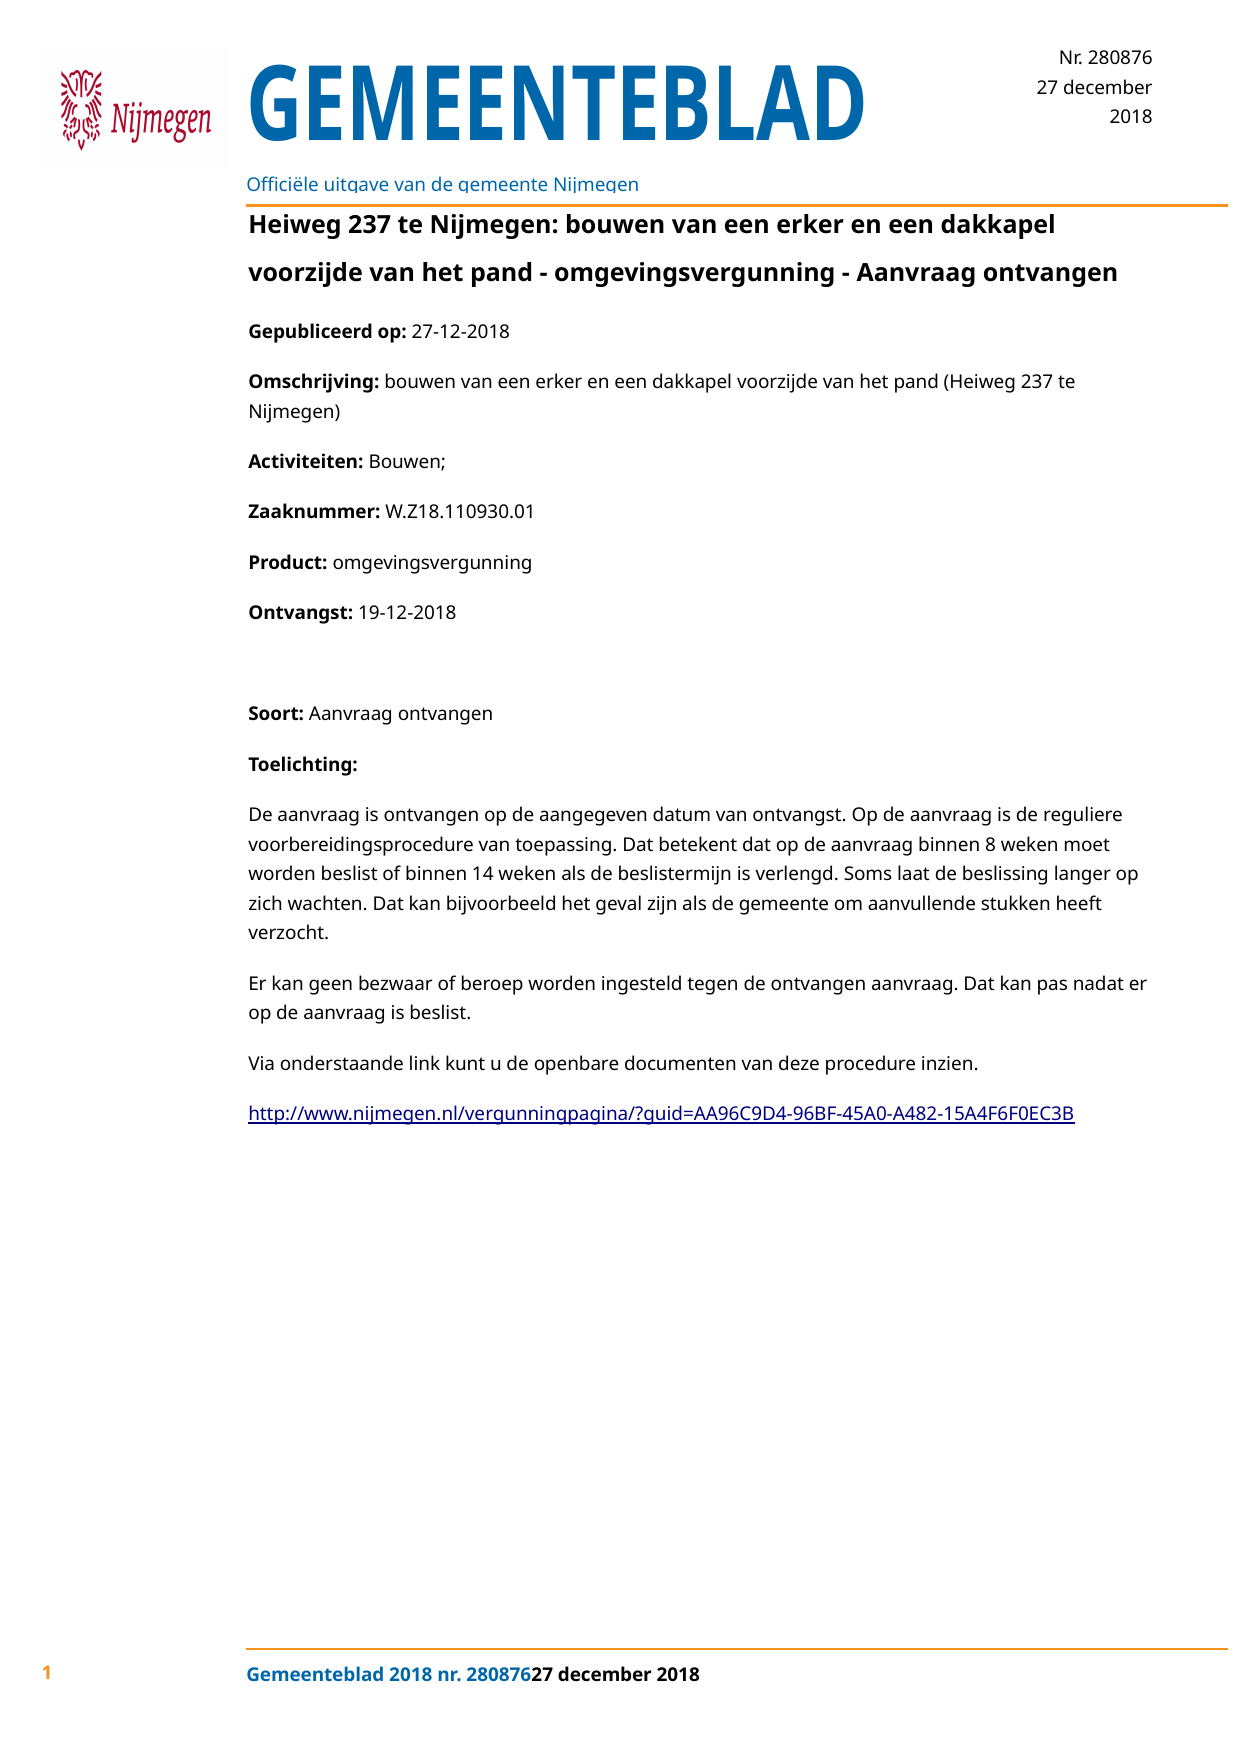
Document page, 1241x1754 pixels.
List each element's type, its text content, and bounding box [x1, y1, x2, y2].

text Ontvangst: 19-12-2018 [248, 599, 1152, 625]
text http://www.nijmegen.nl/vergunningpagina/?guid=AA96C9D4-96BF-45A0-A482-15A4F6F0EC3B [248, 1100, 1152, 1126]
picture [41, 47, 231, 172]
text Zaaknummer: W.Z18.110930.01 [248, 499, 1152, 524]
text Gepubliceerd op: 27-12-2018 [248, 318, 1152, 344]
text Via onderstaande link kunt u de openbare documenten van deze procedure inzien. [248, 1050, 1152, 1076]
text De aanvraag is ontvangen op de aangegeven datum van ontvangst. Op de aanvraag is de reguliere voorbereidingsprocedure van toepassing. Dat betekent dat op de aanvraag binnen 8 weken moet worden beslist of binnen 14 weken als de beslistermijn is verlengd. Soms laat de beslissing langer op zich wachten. Dat kan bijvoorbeeld het geval zijn als de gemeente om aanvullende stukken heeft verzocht. [248, 801, 1152, 945]
text Toelichting: [248, 751, 1152, 777]
text Activiteiten: Bouwen; [248, 448, 1152, 474]
text Product: omgevingsvergunning [248, 549, 1152, 575]
text Er kan geen bezwaar of beroep worden ingesteld tegen de ontvangen aanvraag. Dat kan pas nadat er op de aanvraag is beslist. [248, 970, 1152, 1025]
text Soort: Aanvraag ontvangen [248, 700, 1152, 726]
text Heiweg 237 te Nijmegen: bouwen van een erker en een dakkapel voorzijde van het pand - omgevingsvergunning - Aanvraag ontvangen [248, 207, 1152, 288]
text Omschrijving: bouwen van een erker en een dakkapel voorzijde van het pand (Heiweg 237 te Nijmegen) [248, 368, 1152, 424]
